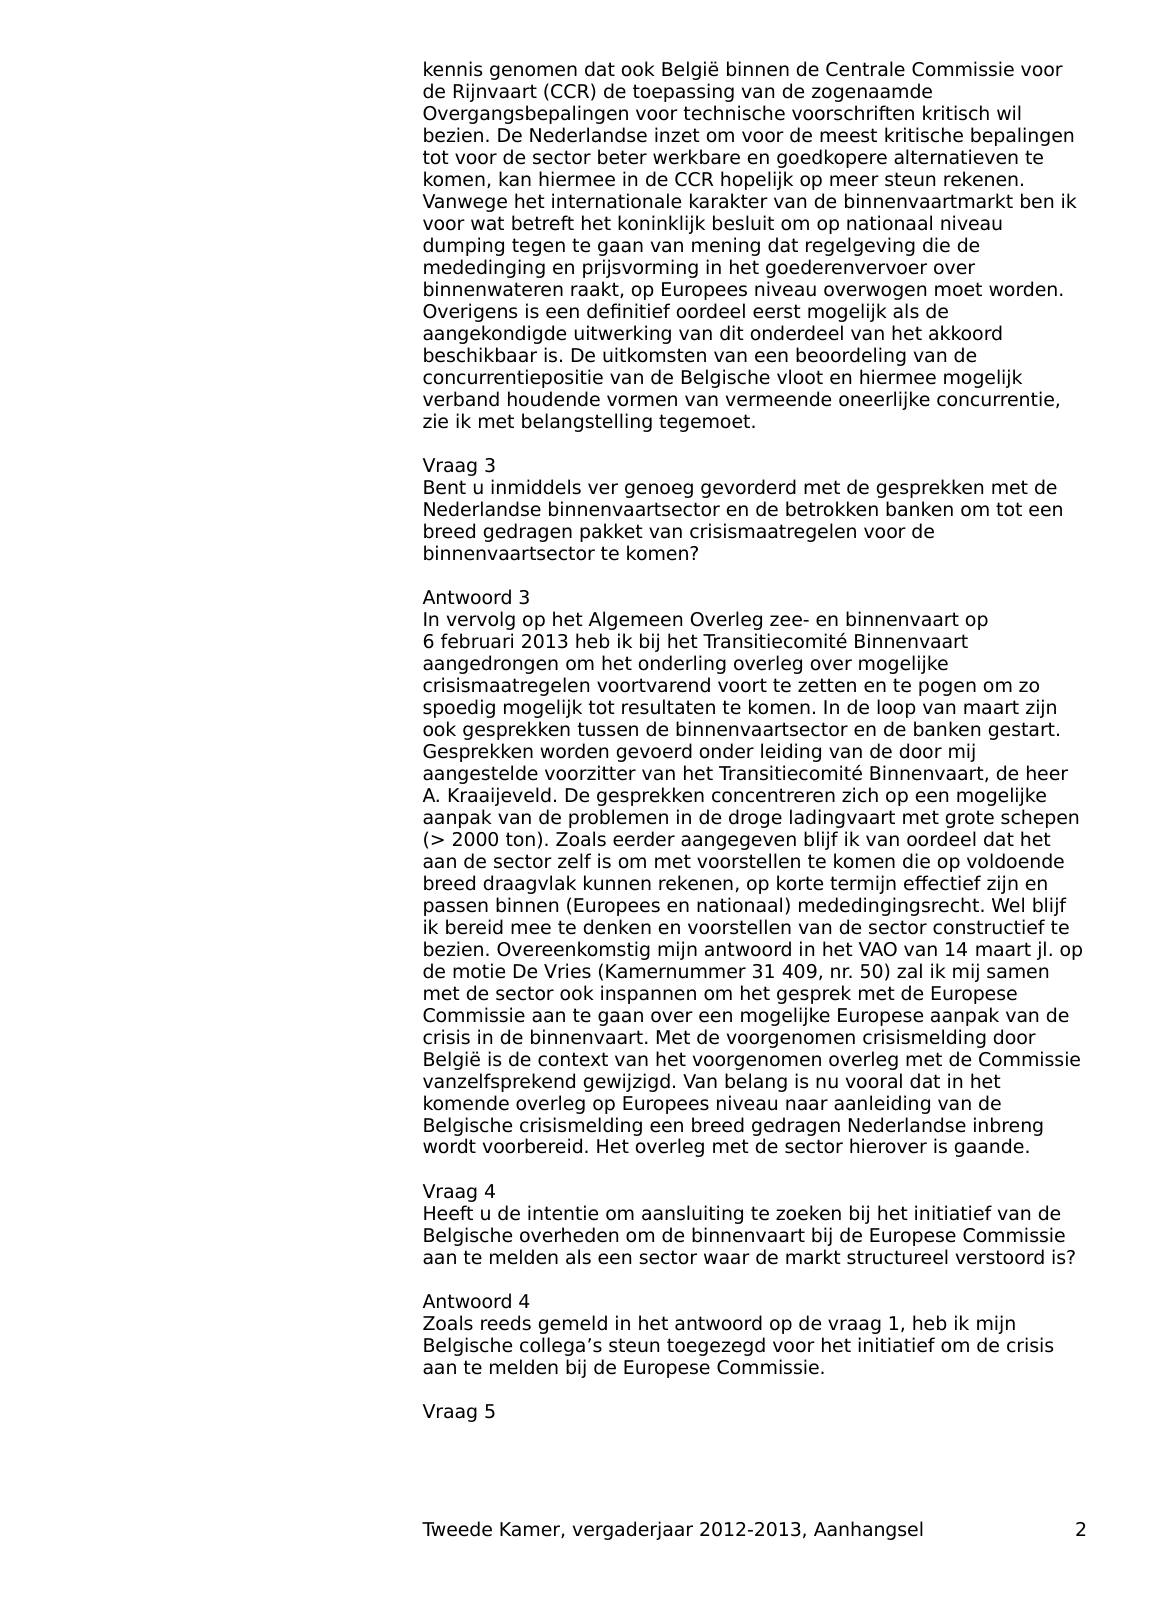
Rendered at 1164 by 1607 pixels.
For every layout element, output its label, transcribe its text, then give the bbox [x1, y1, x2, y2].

text kennis genomen dat ook België binnen de Centrale Commissie voor de Rijnvaart (CCR) de toepassing van de zogenaamde Overgangsbepalingen voor technische voorschriften kritisch wil bezien. De Nederlandse inzet om voor de meest kritische bepalingen tot voor de sector beter werkbare en goedkopere alternatieven te komen, kan hiermee in de CCR hopelijk op meer steun rekenen. Vanwege het internationale karakter van de binnenvaartmarkt ben ik voor wat betreft het koninklijk besluit om op nationaal niveau dumping tegen te gaan van mening dat regelgeving die de mededinging en prijsvorming in het goederenvervoer over binnenwateren raakt, op Europees niveau overwogen moet worden. Overigens is een definitief oordeel eerst mogelijk als de aangekondigde uitwerking van dit onderdeel van het akkoord beschikbaar is. De uitkomsten van een beoordeling van de concurrentiepositie van de Belgische vloot en hiermee mogelijk verband houdende vormen van vermeende oneerlijke concurrentie, zie ik met belangstelling tegemoet. [422, 59, 1087, 433]
text Antwoord 3 [422, 587, 1087, 609]
text In vervolg op het Algemeen Overleg zee- en binnenvaart op 6 februari 2013 heb ik bij het Transitiecomité Binnenvaart aangedrongen om het onderling overleg over mogelijke crisismaatregelen voortvarend voort te zetten en te pogen om zo spoedig mogelijk tot resultaten te komen. In de loop van maart zijn ook gesprekken tussen de binnenvaartsector en de banken gestart. Gesprekken worden gevoerd onder leiding van de door mij aangestelde voorzitter van het Transitiecomité Binnenvaart, de heer A. Kraaijeveld. De gesprekken concentreren zich op een mogelijke aanpak van de problemen in de droge ladingvaart met grote schepen (> 2000 ton). Zoals eerder aangegeven blijf ik van oordeel dat het aan de sector zelf is om met voorstellen te komen die op voldoende breed draagvlak kunnen rekenen, op korte termijn effectief zijn en passen binnen (Europees en nationaal) mededingingsrecht. Wel blijf ik bereid mee te denken en voorstellen van de sector constructief te bezien. Overeenkomstig mijn antwoord in het VAO van 14 maart jl. op de motie De Vries (Kamernummer 31 409, nr. 50) zal ik mij samen met de sector ook inspannen om het gesprek met de Europese Commissie aan te gaan over een mogelijke Europese aanpak van de crisis in de binnenvaart. Met de voorgenomen crisismelding door België is de context van het voorgenomen overleg met de Commissie vanzelfsprekend gewijzigd. Van belang is nu vooral dat in het komende overleg op Europees niveau naar aanleiding van de Belgische crisismelding een breed gedragen Nederlandse inbreng wordt voorbereid. Het overleg met de sector hierover is gaande. [422, 609, 1087, 1158]
text Antwoord 4 [422, 1291, 1087, 1313]
text Zoals reeds gemeld in het antwoord op de vraag 1, heb ik mijn Belgische collega’s steun toegezegd voor het initiatief om de crisis aan te melden bij de Europese Commissie. [422, 1313, 1087, 1379]
text Bent u inmiddels ver genoeg gevorderd met de gesprekken met de Nederlandse binnenvaartsector en de betrokken banken om tot een breed gedragen pakket van crisismaatregelen voor de binnenvaartsector te komen? [422, 477, 1087, 565]
text Heeft u de intentie om aansluiting te zoeken bij het initiatief van de Belgische overheden om de binnenvaart bij de Europese Commissie aan te melden als een sector waar de markt structureel verstoord is? [422, 1203, 1087, 1268]
text Vraag 5 [422, 1401, 1087, 1423]
text Vraag 3 [422, 455, 1087, 477]
text Vraag 4 [422, 1181, 1087, 1203]
